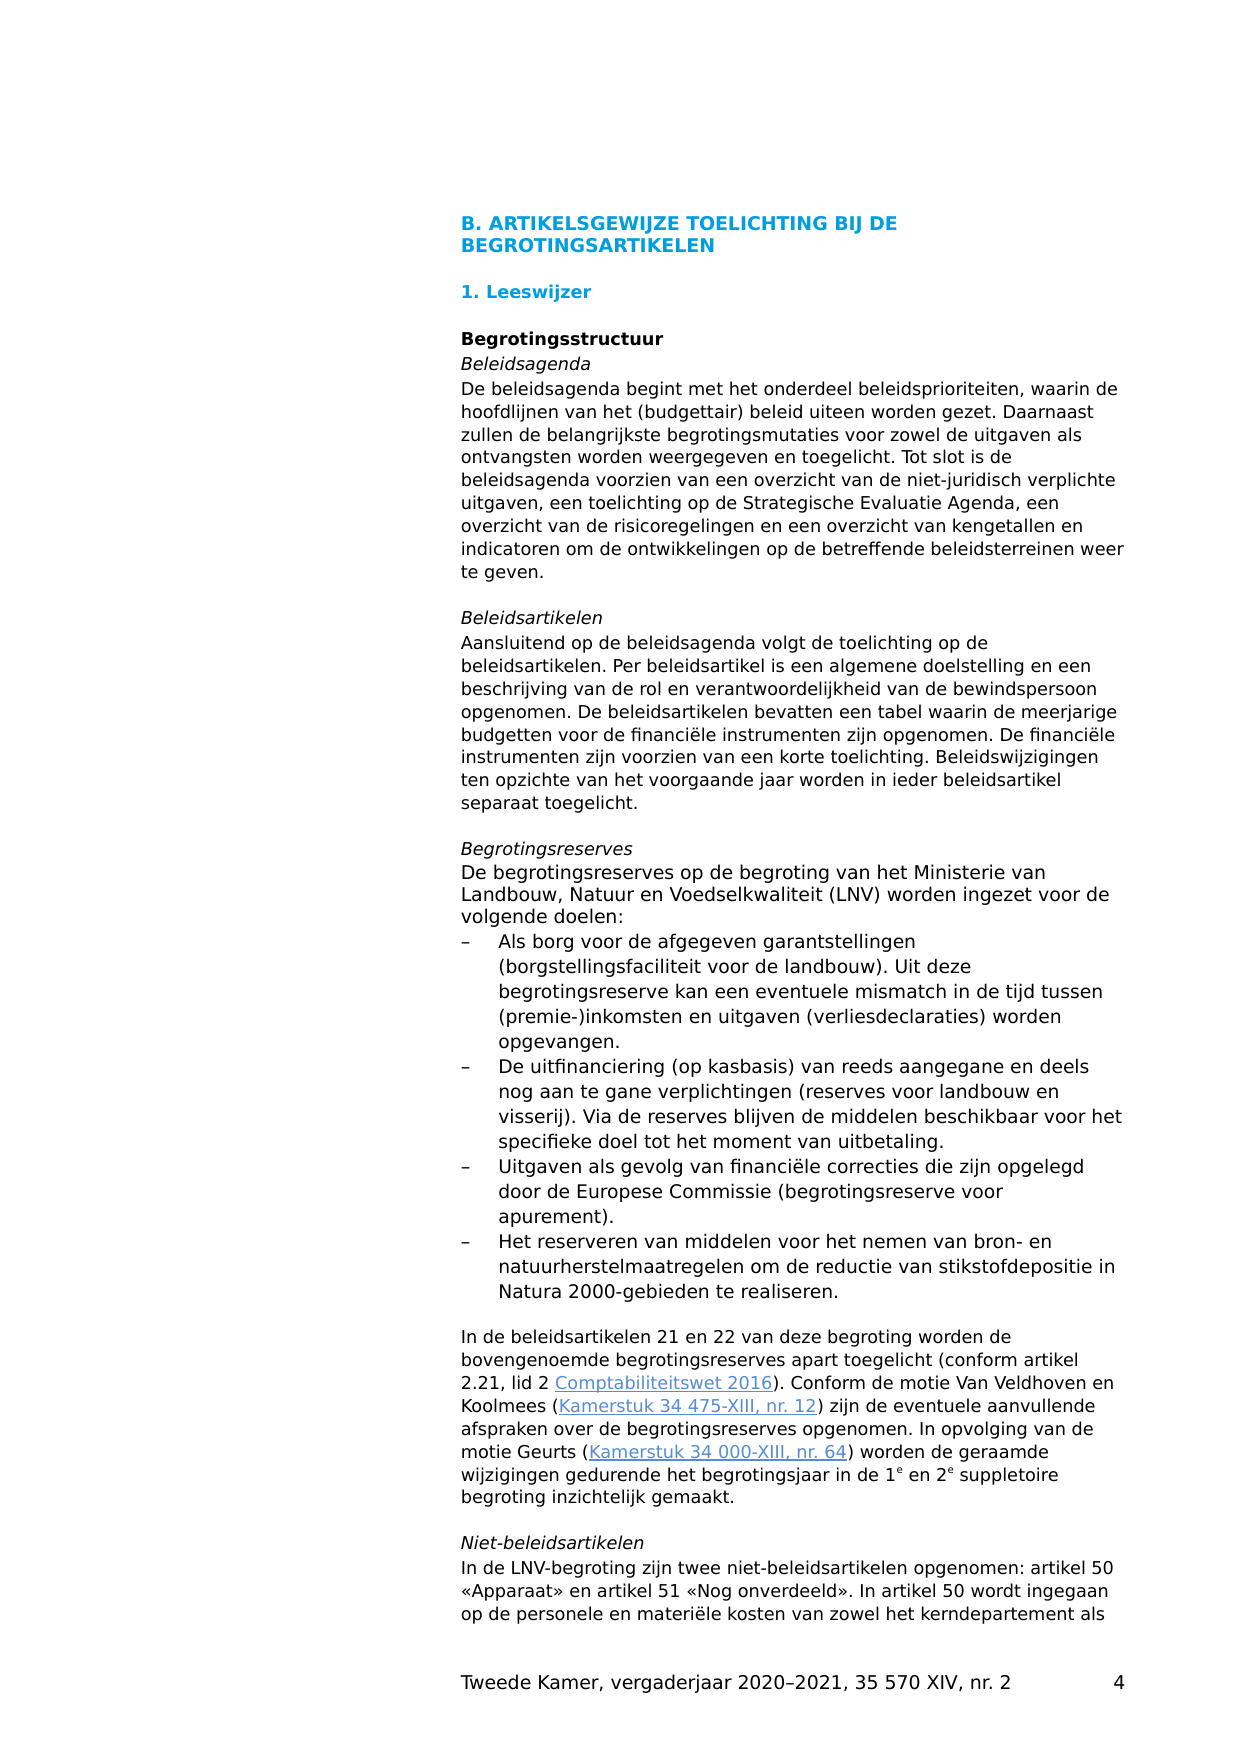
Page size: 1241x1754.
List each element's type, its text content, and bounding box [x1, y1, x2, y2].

text Beleidsartikelen [461, 606, 1125, 629]
list Uitgaven als gevolg van financiële correcties die zijn opgelegd door de Europese Commissie (begrotingsreserve voor apurement). [461, 1153, 1125, 1228]
title B. Artikelsgewijze toelichting bij de begrotingsartikelen [461, 213, 1125, 257]
text Beleidsagenda [461, 352, 1125, 375]
list Als borg voor de afgegeven garantstellingen (borgstellingsfaciliteit voor de landbouw). Uit deze begrotingsreserve kan een eventuele mismatch in de tijd tussen (premie-)inkomsten en uitgaven (verliesdeclaraties) worden opgevangen. [461, 928, 1125, 1053]
text In de LNV-begroting zijn twee niet-beleidsartikelen opgenomen: artikel 50 «Apparaat» en artikel 51 «Nog onverdeeld». In artikel 50 wordt ingegaan op de personele en materiële kosten van zowel het kerndepartement als [461, 1556, 1125, 1625]
text Begrotingsstructuur [461, 327, 1125, 350]
text In de beleidsartikelen 21 en 22 van deze begroting worden de bovengenoemde begrotingsreserves apart toegelicht (conform artikel 2.21, lid 2 Comptabiliteitswet 2016). Conform de motie Van Veldhoven en Koolmees (Kamerstuk 34 475-XIII, nr. 12) zijn de eventuele aanvullende afspraken over de begrotingsreserves opgenomen. In opvolging van de motie Geurts (Kamerstuk 34 000-XIII, nr. 64) worden de geraamde wijzigingen gedurende het begrotingsjaar in de 1e en 2e suppletoire begroting inzichtelijk gemaakt. [461, 1325, 1125, 1508]
text Aansluitend op de beleidsagenda volgt de toelichting op de beleidsartikelen. Per beleidsartikel is een algemene doelstelling en een beschrijving van de rol en verantwoordelijkheid van de bewindspersoon opgenomen. De beleidsartikelen bevatten een tabel waarin de meerjarige budgetten voor de financiële instrumenten zijn opgenomen. De financiële instrumenten zijn voorzien van een korte toelichting. Beleidswijzigingen ten opzichte van het voorgaande jaar worden in ieder beleidsartikel separaat toegelicht. [461, 631, 1125, 814]
list De uitfinanciering (op kasbasis) van reeds aangegane en deels nog aan te gane verplichtingen (reserves voor landbouw en visserij). Via de reserves blijven de middelen beschikbaar voor het specifieke doel tot het moment van uitbetaling. [461, 1053, 1125, 1153]
text Begrotingsreserves [461, 837, 1125, 860]
text De begrotingsreserves op de begroting van het Ministerie van Landbouw, Natuur en Voedselkwaliteit (LNV) worden ingezet voor de volgende doelen: [461, 862, 1125, 928]
title 1. Leeswijzer [461, 280, 1125, 303]
list Het reserveren van middelen voor het nemen van bron- en natuurherstelmaatregelen om de reductie van stikstofdepositie in Natura 2000-gebieden te realiseren. [461, 1228, 1125, 1303]
text Niet-beleidsartikelen [461, 1531, 1125, 1554]
text De beleidsagenda begint met het onderdeel beleidsprioriteiten, waarin de hoofdlijnen van het (budgettair) beleid uiteen worden gezet. Daarnaast zullen de belangrijkste begrotingsmutaties voor zowel de uitgaven als ontvangsten worden weergegeven en toegelicht. Tot slot is de beleidsagenda voorzien van een overzicht van de niet-juridisch verplichte uitgaven, een toelichting op de Strategische Evaluatie Agenda, een overzicht van de risicoregelingen en een overzicht van kengetallen en indicatoren om de ontwikkelingen op de betreffende beleidsterreinen weer te geven. [461, 377, 1125, 583]
